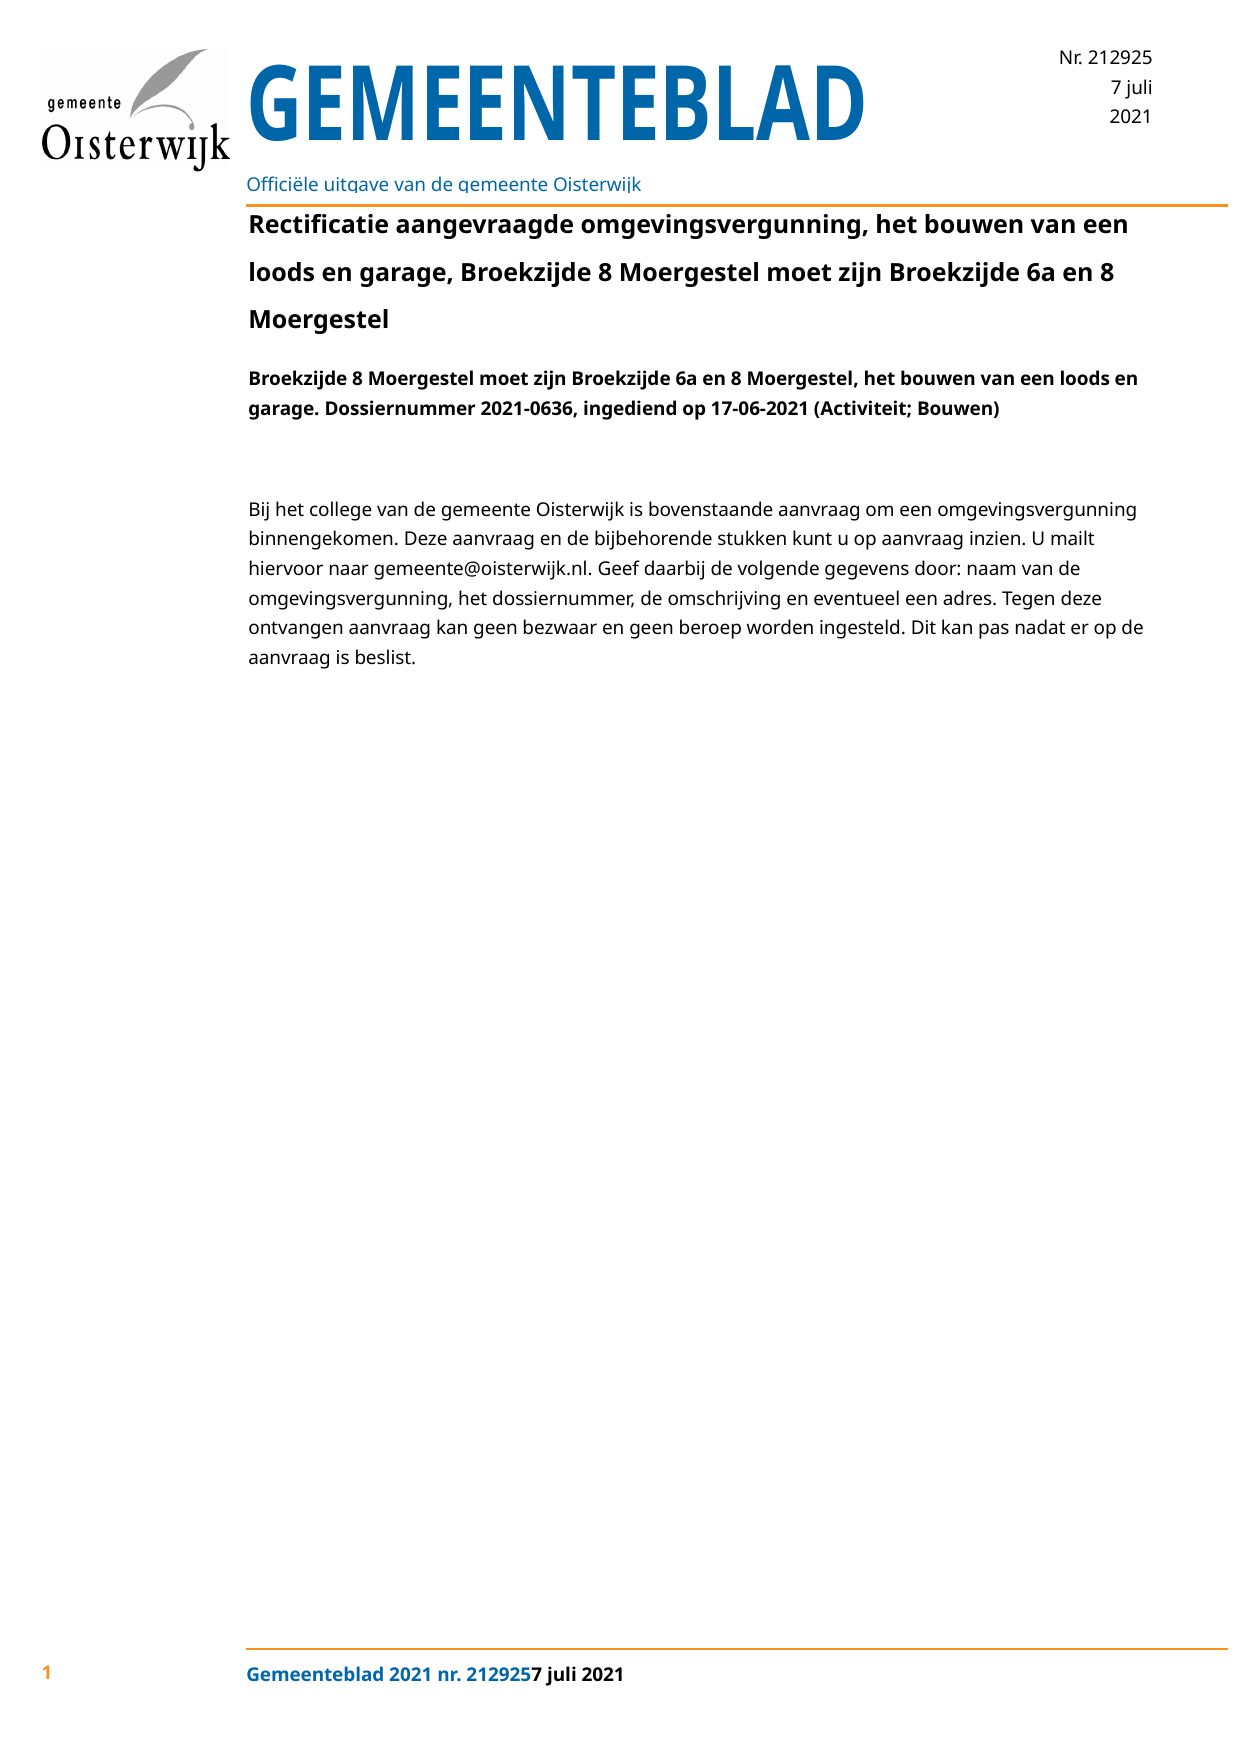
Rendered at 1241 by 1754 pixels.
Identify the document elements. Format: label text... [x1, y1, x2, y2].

picture [41, 47, 231, 172]
text Broekzijde 8 Moergestel moet zijn Broekzijde 6a en 8 Moergestel, het bouwen van een loods en garage. Dossiernummer 2021-0636, ingediend op 17-06-2021 (Activiteit; Bouwen) [248, 366, 1152, 421]
text Rectificatie aangevraagde omgevingsvergunning, het bouwen van een loods en garage, Broekzijde 8 Moergestel moet zijn Broekzijde 6a en 8 Moergestel [248, 207, 1152, 336]
text Bij het college van de gemeente Oisterwijk is bovenstaande aanvraag om een omgevingsvergunning binnengekomen. Deze aanvraag en de bijbehorende stukken kunt u op aanvraag inzien. U mailt hiervoor naar gemeente@oisterwijk.nl. Geef daarbij de volgende gegevens door: naam van de omgevingsvergunning, het dossiernummer, de omschrijving en eventueel een adres. Tegen deze ontvangen aanvraag kan geen bezwaar en geen beroep worden ingesteld. Dit kan pas nadat er op de aanvraag is beslist. [248, 496, 1152, 669]
